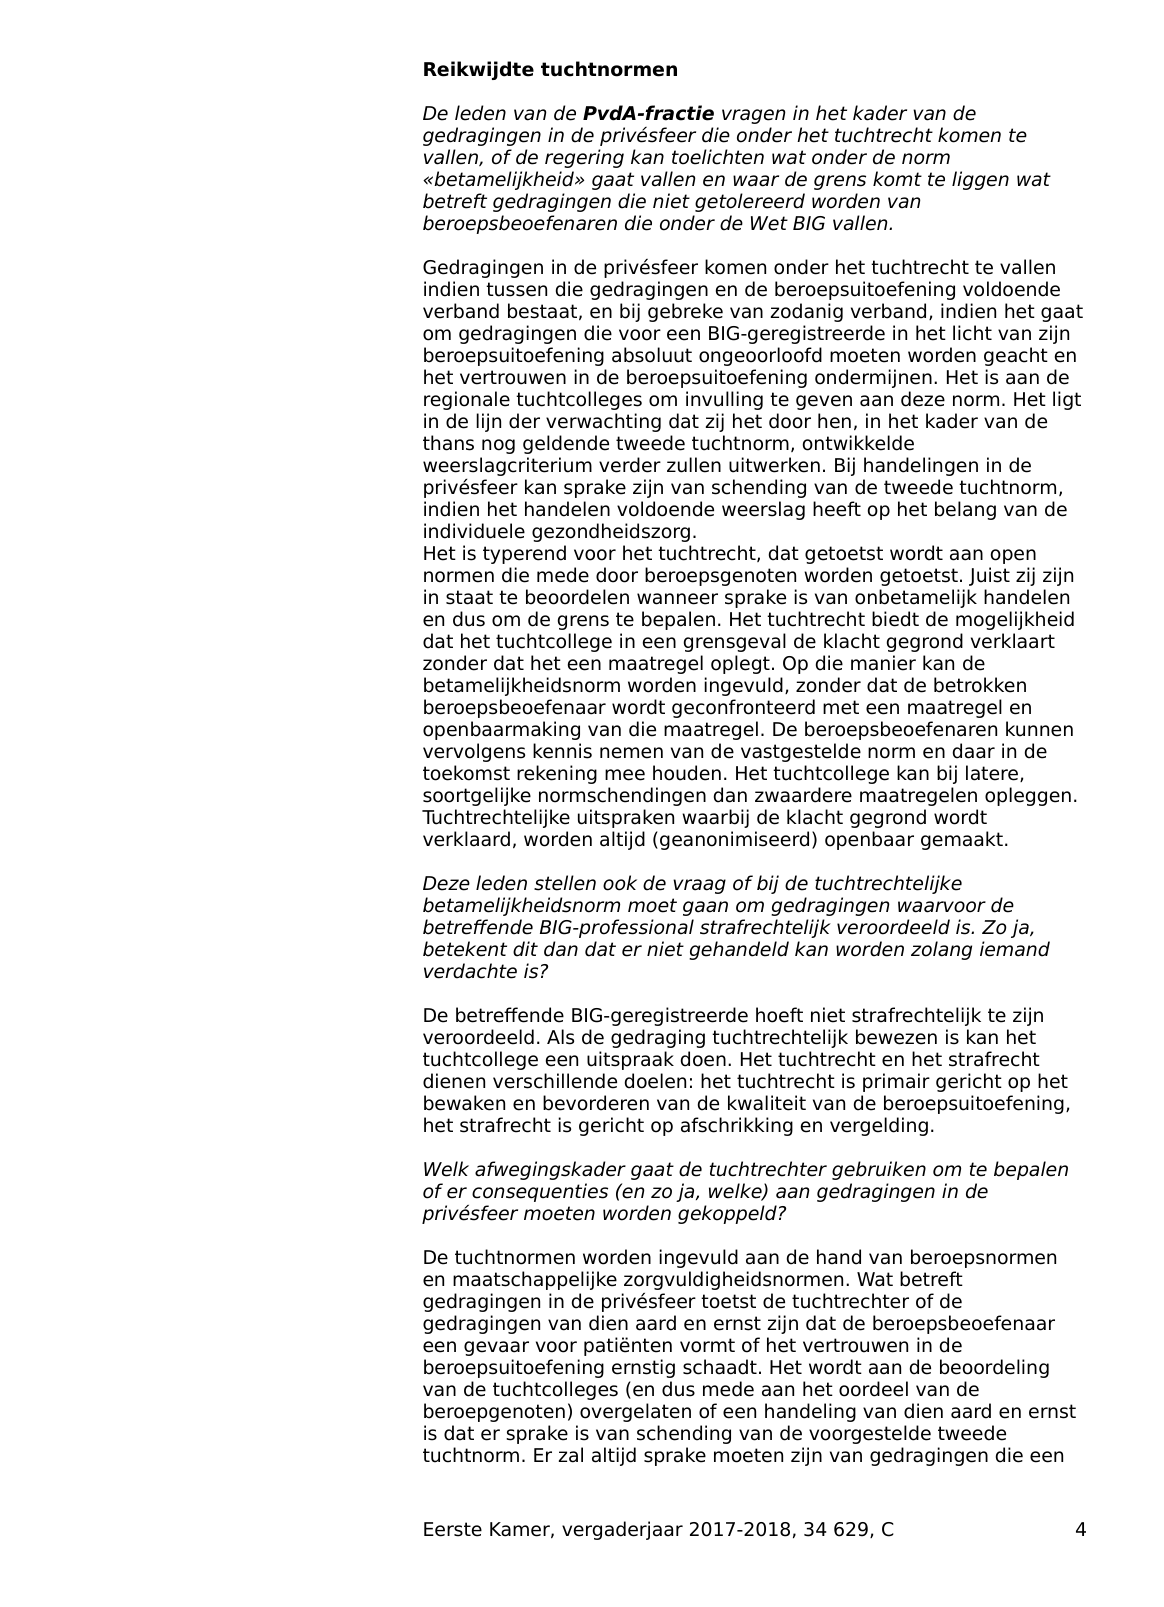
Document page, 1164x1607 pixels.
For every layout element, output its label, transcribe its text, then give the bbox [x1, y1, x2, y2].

subtitle Reikwijdte tuchtnormen [422, 59, 1087, 81]
text Welk afwegingskader gaat de tuchtrechter gebruiken om te bepalen of er consequenties (en zo ja, welke) aan gedragingen in de privésfeer moeten worden gekoppeld? [422, 1159, 1087, 1225]
text Deze leden stellen ook de vraag of bij de tuchtrechtelijke betamelijkheidsnorm moet gaan om gedragingen waarvoor de betreffende BIG-professional strafrechtelijk veroordeeld is. Zo ja, betekent dit dan dat er niet gehandeld kan worden zolang iemand verdachte is? [422, 873, 1087, 983]
text Het is typerend voor het tuchtrecht, dat getoetst wordt aan open normen die mede door beroepsgenoten worden getoetst. Juist zij zijn in staat te beoordelen wanneer sprake is van onbetamelijk handelen en dus om de grens te bepalen. Het tuchtrecht biedt de mogelijkheid dat het tuchtcollege in een grensgeval de klacht gegrond verklaart zonder dat het een maatregel oplegt. Op die manier kan de betamelijkheidsnorm worden ingevuld, zonder dat de betrokken beroepsbeoefenaar wordt geconfronteerd met een maatregel en openbaarmaking van die maatregel. De beroepsbeoefenaren kunnen vervolgens kennis nemen van de vastgestelde norm en daar in de toekomst rekening mee houden. Het tuchtcollege kan bij latere, soortgelijke normschendingen dan zwaardere maatregelen opleggen. Tuchtrechtelijke uitspraken waarbij de klacht gegrond wordt verklaard, worden altijd (geanonimiseerd) openbaar gemaakt. [422, 543, 1087, 851]
text De tuchtnormen worden ingevuld aan de hand van beroepsnormen en maatschappelijke zorgvuldigheidsnormen. Wat betreft gedragingen in de privésfeer toetst de tuchtrechter of de gedragingen van dien aard en ernst zijn dat de beroepsbeoefenaar een gevaar voor patiënten vormt of het vertrouwen in de beroepsuitoefening ernstig schaadt. Het wordt aan de beoordeling van de tuchtcolleges (en dus mede aan het oordeel van de beroepgenoten) overgelaten of een handeling van dien aard en ernst is dat er sprake is van schending van de voorgestelde tweede tuchtnorm. Er zal altijd sprake moeten zijn van gedragingen die een [422, 1247, 1087, 1467]
text De leden van de PvdA-fractie vragen in het kader van de gedragingen in de privésfeer die onder het tuchtrecht komen te vallen, of de regering kan toelichten wat onder de norm «betamelijkheid» gaat vallen en waar de grens komt te liggen wat betreft gedragingen die niet getolereerd worden van beroepsbeoefenaren die onder de Wet BIG vallen. [422, 103, 1087, 235]
text De betreffende BIG-geregistreerde hoeft niet strafrechtelijk te zijn veroordeeld. Als de gedraging tuchtrechtelijk bewezen is kan het tuchtcollege een uitspraak doen. Het tuchtrecht en het strafrecht dienen verschillende doelen: het tuchtrecht is primair gericht op het bewaken en bevorderen van de kwaliteit van de beroepsuitoefening, het strafrecht is gericht op afschrikking en vergelding. [422, 1005, 1087, 1137]
text Gedragingen in de privésfeer komen onder het tuchtrecht te vallen indien tussen die gedragingen en de beroepsuitoefening voldoende verband bestaat, en bij gebreke van zodanig verband, indien het gaat om gedragingen die voor een BIG-geregistreerde in het licht van zijn beroepsuitoefening absoluut ongeoorloofd moeten worden geacht en het vertrouwen in de beroepsuitoefening ondermijnen. Het is aan de regionale tuchtcolleges om invulling te geven aan deze norm. Het ligt in de lijn der verwachting dat zij het door hen, in het kader van de thans nog geldende tweede tuchtnorm, ontwikkelde weerslagcriterium verder zullen uitwerken. Bij handelingen in de privésfeer kan sprake zijn van schending van de tweede tuchtnorm, indien het handelen voldoende weerslag heeft op het belang van de individuele gezondheidszorg. [422, 257, 1087, 543]
